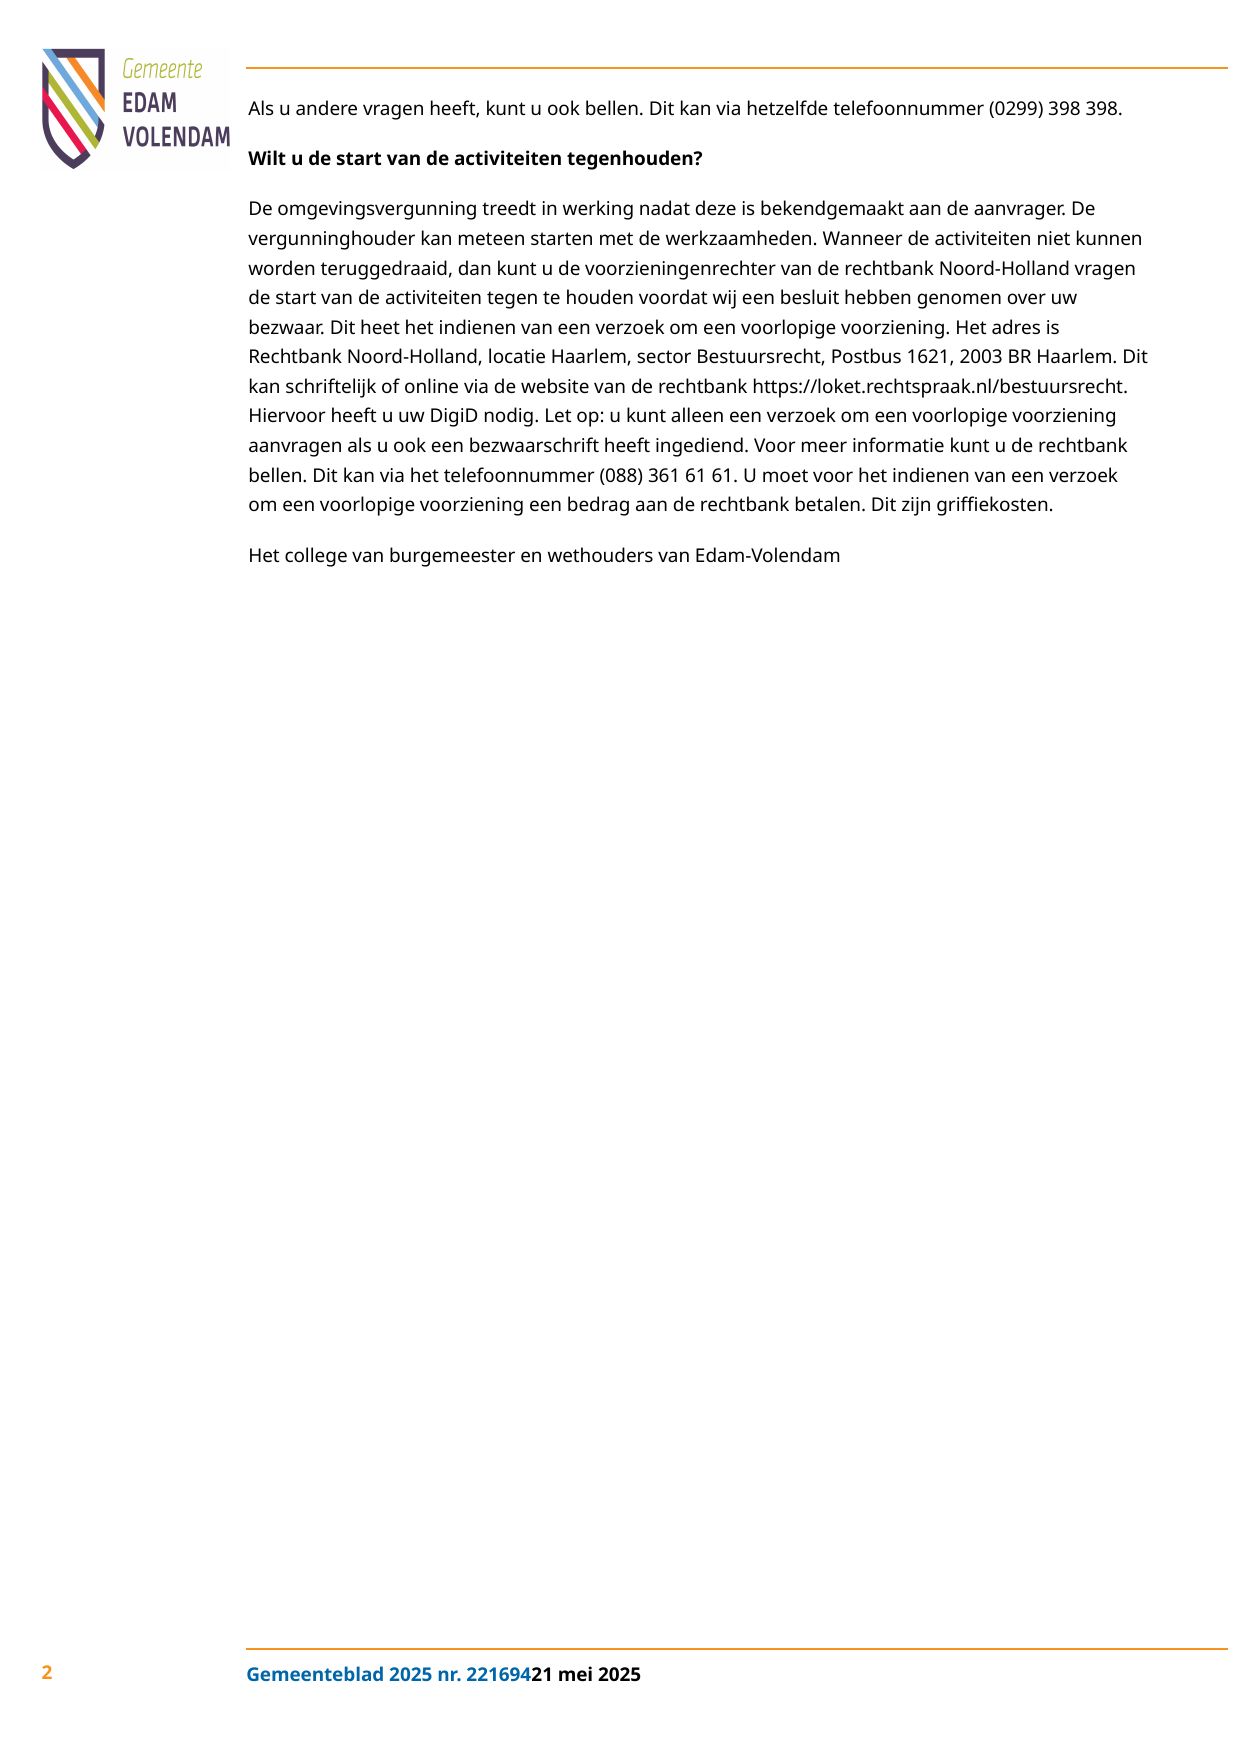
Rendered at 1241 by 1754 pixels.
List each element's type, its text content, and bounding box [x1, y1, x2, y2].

text De omgevingsvergunning treedt in werking nadat deze is bekendgemaakt aan de aanvrager. De vergunninghouder kan meteen starten met de werkzaamheden. Wanneer de activiteiten niet kunnen worden teruggedraaid, dan kunt u de voorzieningenrechter van de rechtbank Noord-Holland vragen de start van de activiteiten tegen te houden voordat wij een besluit hebben genomen over uw bezwaar. Dit heet het indienen van een verzoek om een voorlopige voorziening. Het adres is Rechtbank Noord-Holland, locatie Haarlem, sector Bestuursrecht, Postbus 1621, 2003 BR Haarlem. Dit kan schriftelijk of online via de website van de rechtbank https://loket.rechtspraak.nl/bestuursrecht. Hiervoor heeft u uw DigiD nodig. Let op: u kunt alleen een verzoek om een voorlopige voorziening aanvragen als u ook een bezwaarschrift heeft ingediend. Voor meer informatie kunt u de rechtbank bellen. Dit kan via het telefoonnummer (088) 361 61 61. U moet voor het indienen van een verzoek om een voorlopige voorziening een bedrag aan de rechtbank betalen. Dit zijn griffiekosten. [248, 196, 1152, 517]
picture [41, 47, 231, 172]
text Als u andere vragen heeft, kunt u ook bellen. Dit kan via hetzelfde telefoonnummer (0299) 398 398. [248, 95, 1152, 121]
text Wilt u de start van de activiteiten tegenhouden? [248, 145, 1152, 171]
text Het college van burgemeester en wethouders van Edam-Volendam [248, 542, 1152, 568]
